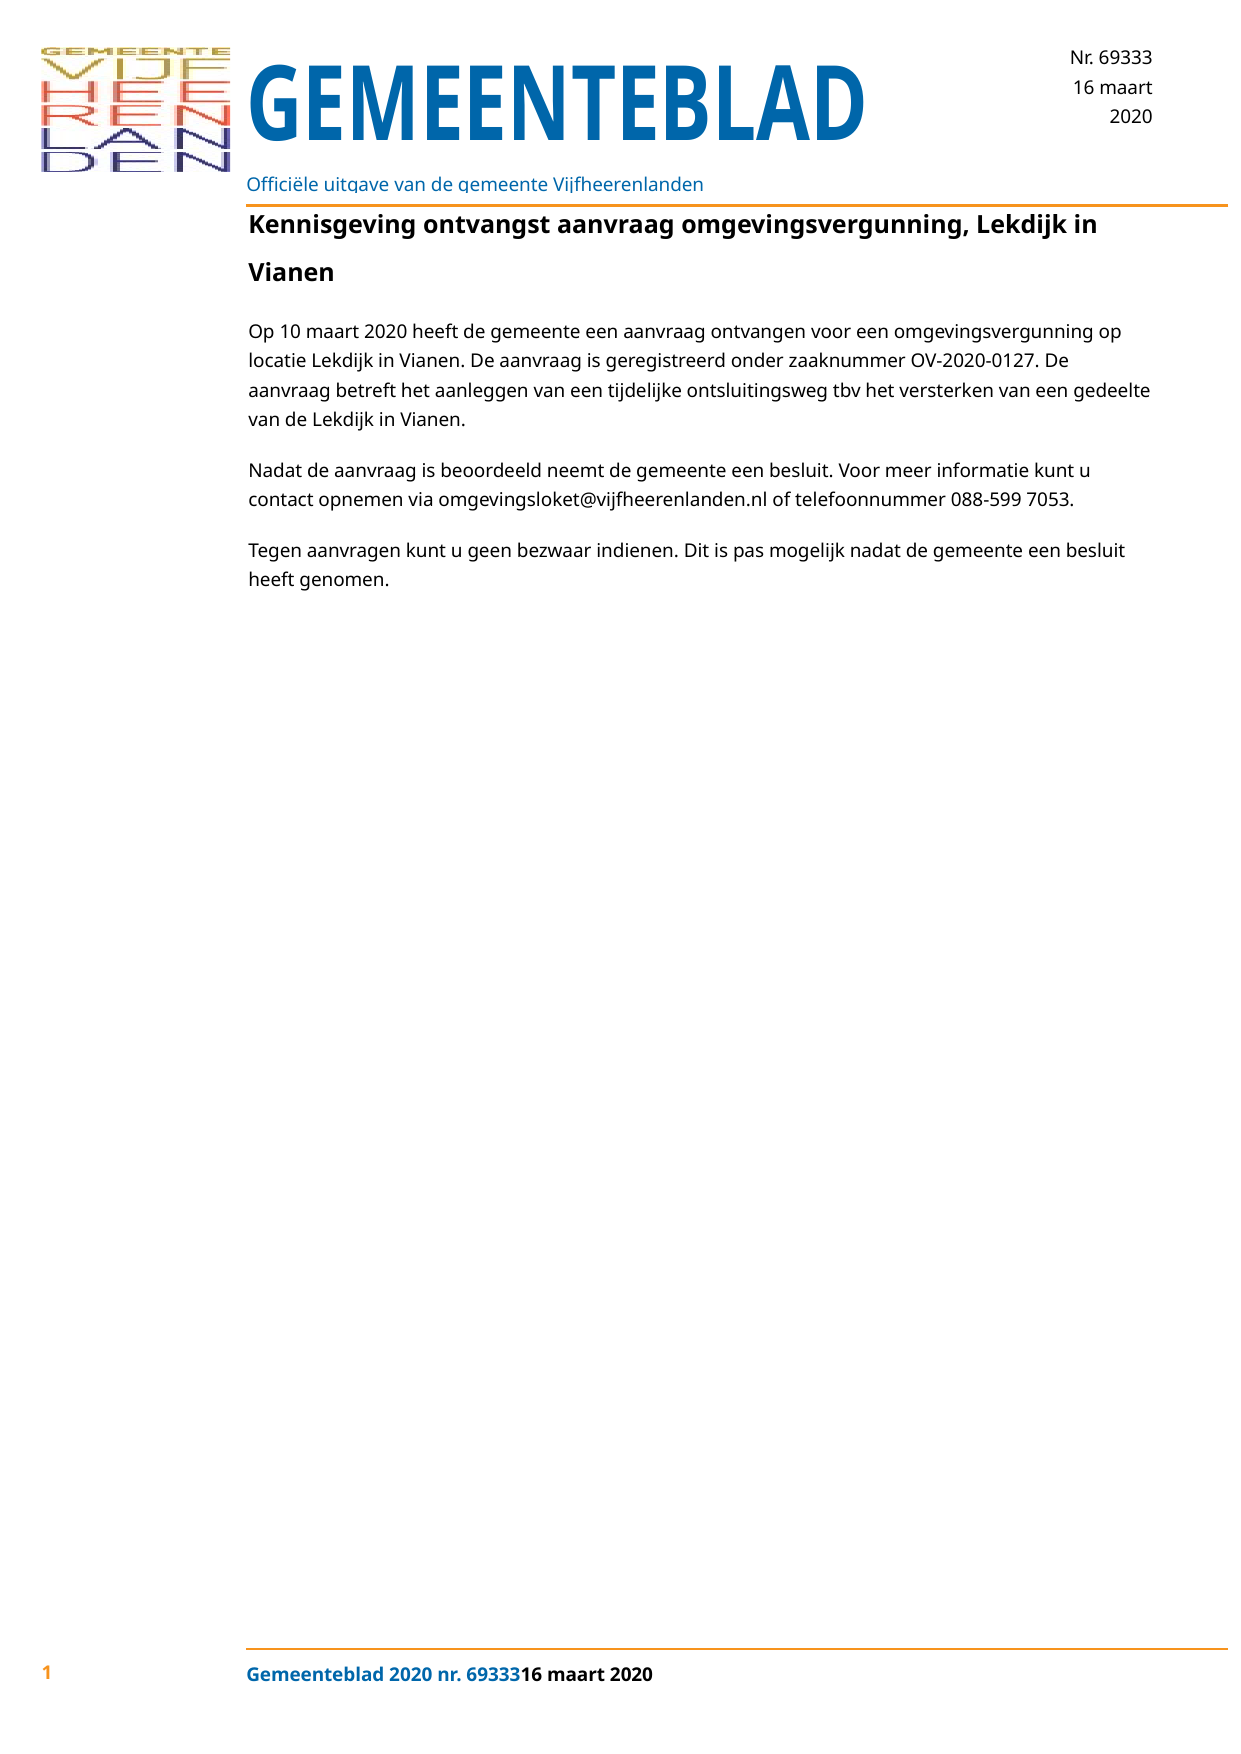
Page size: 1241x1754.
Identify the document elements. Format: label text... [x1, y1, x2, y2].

text Op 10 maart 2020 heeft de gemeente een aanvraag ontvangen voor een omgevingsvergunning op locatie Lekdijk in Vianen. De aanvraag is geregistreerd onder zaaknummer OV-2020-0127. De aanvraag betreft het aanleggen van een tijdelijke ontsluitingsweg tbv het versterken van een gedeelte van de Lekdijk in Vianen. [248, 318, 1152, 432]
text Kennisgeving ontvangst aanvraag omgevingsvergunning, Lekdijk in Vianen [248, 207, 1152, 288]
text Nadat de aanvraag is beoordeeld neemt de gemeente een besluit. Voor meer informatie kunt u contact opnemen via omgevingsloket@vijfheerenlanden.nl of telefoonnummer 088-599 7053. [248, 457, 1152, 512]
text Tegen aanvragen kunt u geen bezwaar indienen. Dit is pas mogelijk nadat de gemeente een besluit heeft genomen. [248, 537, 1152, 592]
picture [41, 47, 231, 172]
